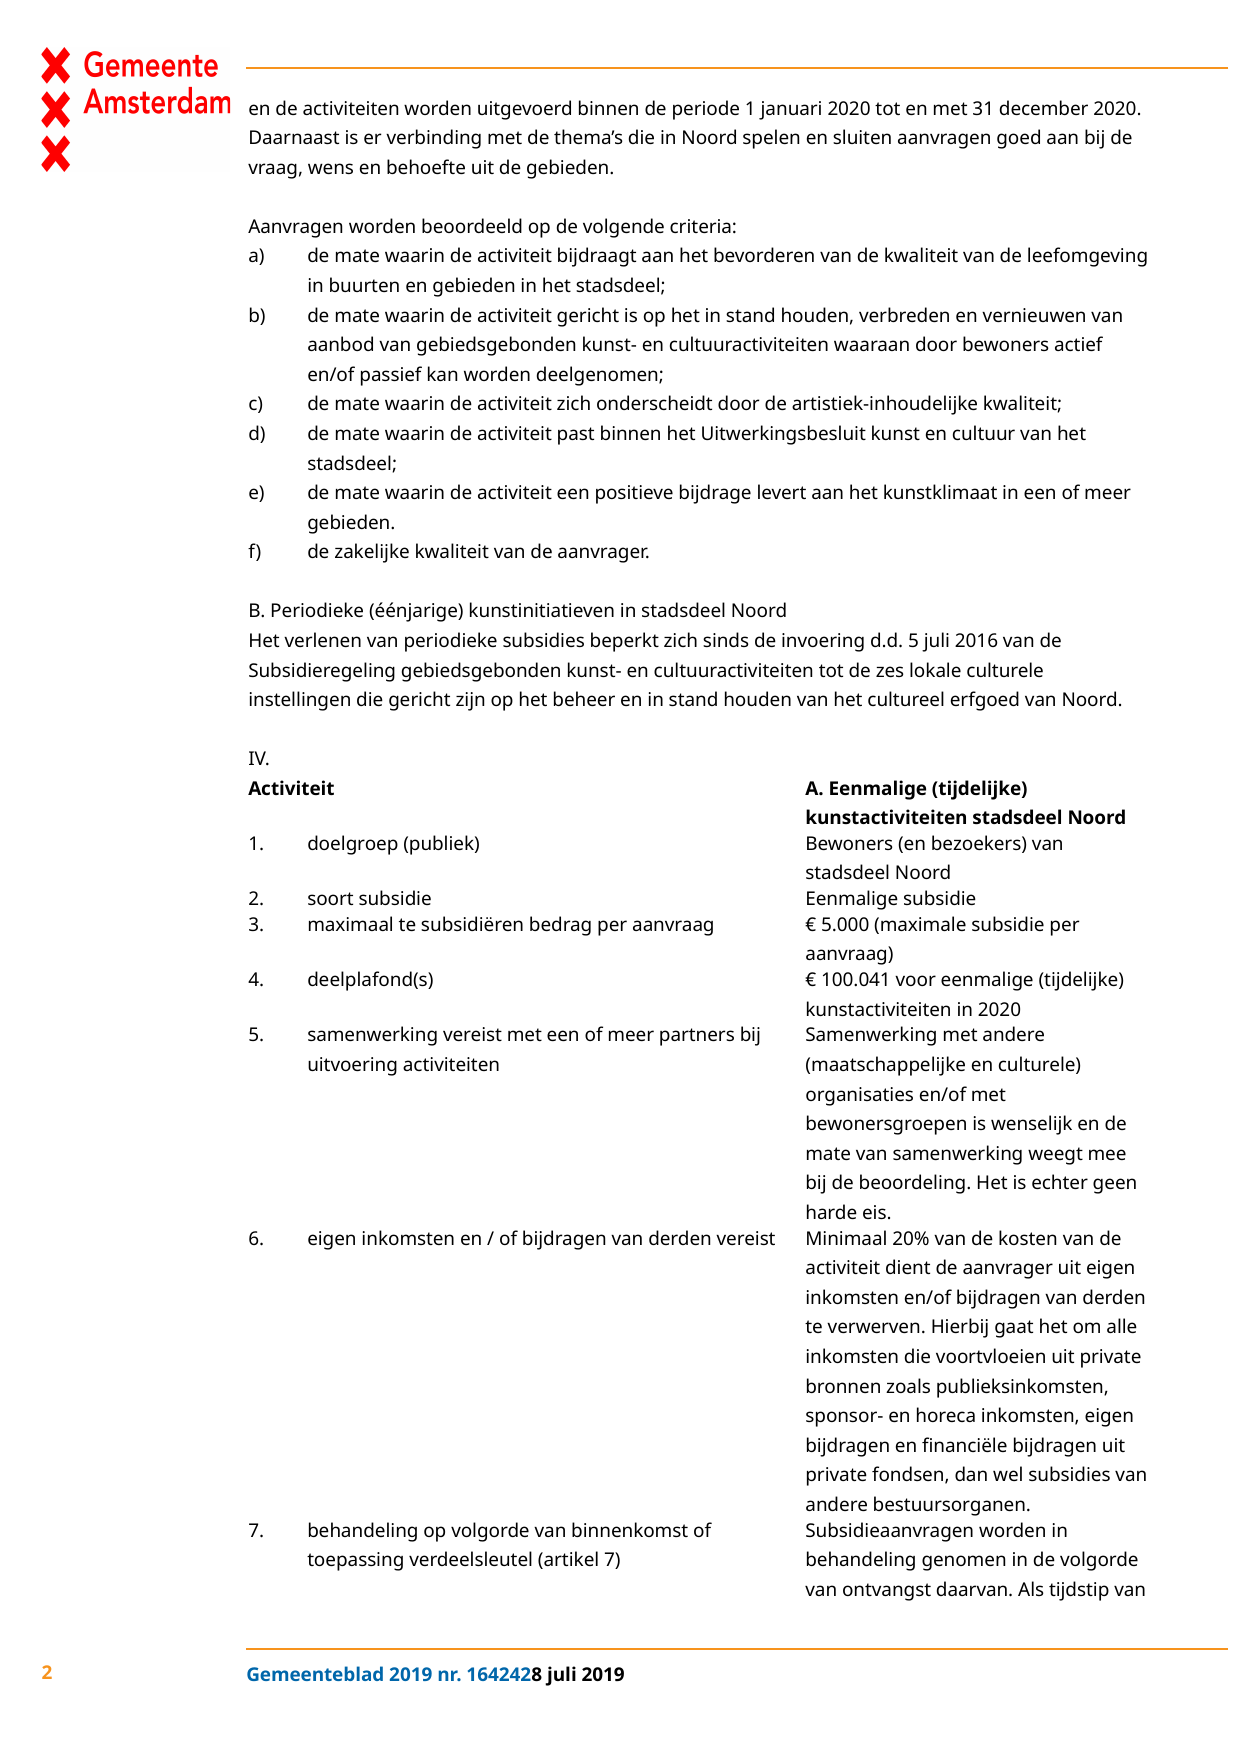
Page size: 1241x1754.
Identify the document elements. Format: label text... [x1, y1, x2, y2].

table_cell eigen inkomsten en / of bijdragen van derden vereist [248, 1225, 805, 1517]
table_cell Minimaal 20% van de kosten van de activiteit dient de aanvrager uit eigen inkomsten en/of bijdragen van derden te verwerven. Hierbij gaat het om alle inkomsten die voortvloeien uit private bronnen zoals publieksinkomsten, sponsor- en horeca inkomsten, eigen bijdragen en financiële bijdragen uit private fondsen, dan wel subsidies van andere bestuursorganen. [805, 1225, 1152, 1517]
table_header en de activiteiten worden uitgevoerd binnen de periode 1 januari 2020 tot en met 31 december 2020. Daarnaast is er verbinding met de thema’s die in Noord spelen en sluiten aanvragen goed aan bij de vraag, wens en behoefte uit de gebieden. Aanvragen worden beoordeeld op de volgende criteria: de mate waarin de activiteit bijdraagt aan het bevorderen van de kwaliteit van de leefomgeving in buurten en gebieden in het stadsdeel; de mate waarin de activiteit gericht is op het in stand houden, verbreden en vernieuwen van aanbod van gebiedsgebonden kunst- en cultuuractiviteiten waaraan door bewoners actief en/of passief kan worden deelgenomen; de mate waarin de activiteit zich onderscheidt door de artistiek-inhoudelijke kwaliteit; de mate waarin de activiteit past binnen het Uitwerkingsbesluit kunst en cultuur van het stadsdeel; de mate waarin de activiteit een positieve bijdrage levert aan het kunstklimaat in een of meer gebieden. de zakelijke kwaliteit van de aanvrager. B. Periodieke (éénjarige) kunstinitiatieven in stadsdeel Noord Het verlenen van periodieke subsidies beperkt zich sinds de invoering d.d. 5 juli 2016 van de Subsidieregeling gebiedsgebonden kunst- en cultuuractiviteiten tot de zes lokale culturele instellingen die gericht zijn op het beheer en in stand houden van het cultureel erfgoed van Noord. [248, 95, 1152, 712]
table_cell € 5.000 (maximale subsidie per aanvraag) [805, 911, 1152, 966]
table_cell soort subsidie [248, 885, 805, 911]
picture [41, 47, 231, 172]
table_cell deelplafond(s) [248, 966, 805, 1022]
table_cell doelgroep (publiek) [248, 830, 805, 885]
table_cell behandeling op volgorde van binnenkomst of toepassing verdeelsleutel (artikel 7) [248, 1517, 805, 1602]
table_header Activiteit [248, 775, 805, 830]
table_cell maximaal te subsidiëren bedrag per aanvraag [248, 911, 805, 966]
table_cell Bewoners (en bezoekers) van stadsdeel Noord [805, 830, 1152, 885]
table_cell Eenmalige subsidie [805, 885, 1152, 911]
table_cell Subsidieaanvragen worden in behandeling genomen in de volgorde van ontvangst daarvan. Als tijdstip van [805, 1517, 1152, 1602]
table_cell samenwerking vereist met een of meer partners bij uitvoering activiteiten [248, 1022, 805, 1225]
table_cell Samenwerking met andere (maatschappelijke en culturele) organisaties en/of met bewonersgroepen is wenselijk en de mate van samenwerking weegt mee bij de beoordeling. Het is echter geen harde eis. [805, 1022, 1152, 1225]
table_header A. Eenmalige (tijdelijke) kunstactiviteiten stadsdeel Noord [805, 775, 1152, 830]
table_cell € 100.041 voor eenmalige (tijdelijke) kunstactiviteiten in 2020 [805, 966, 1152, 1022]
